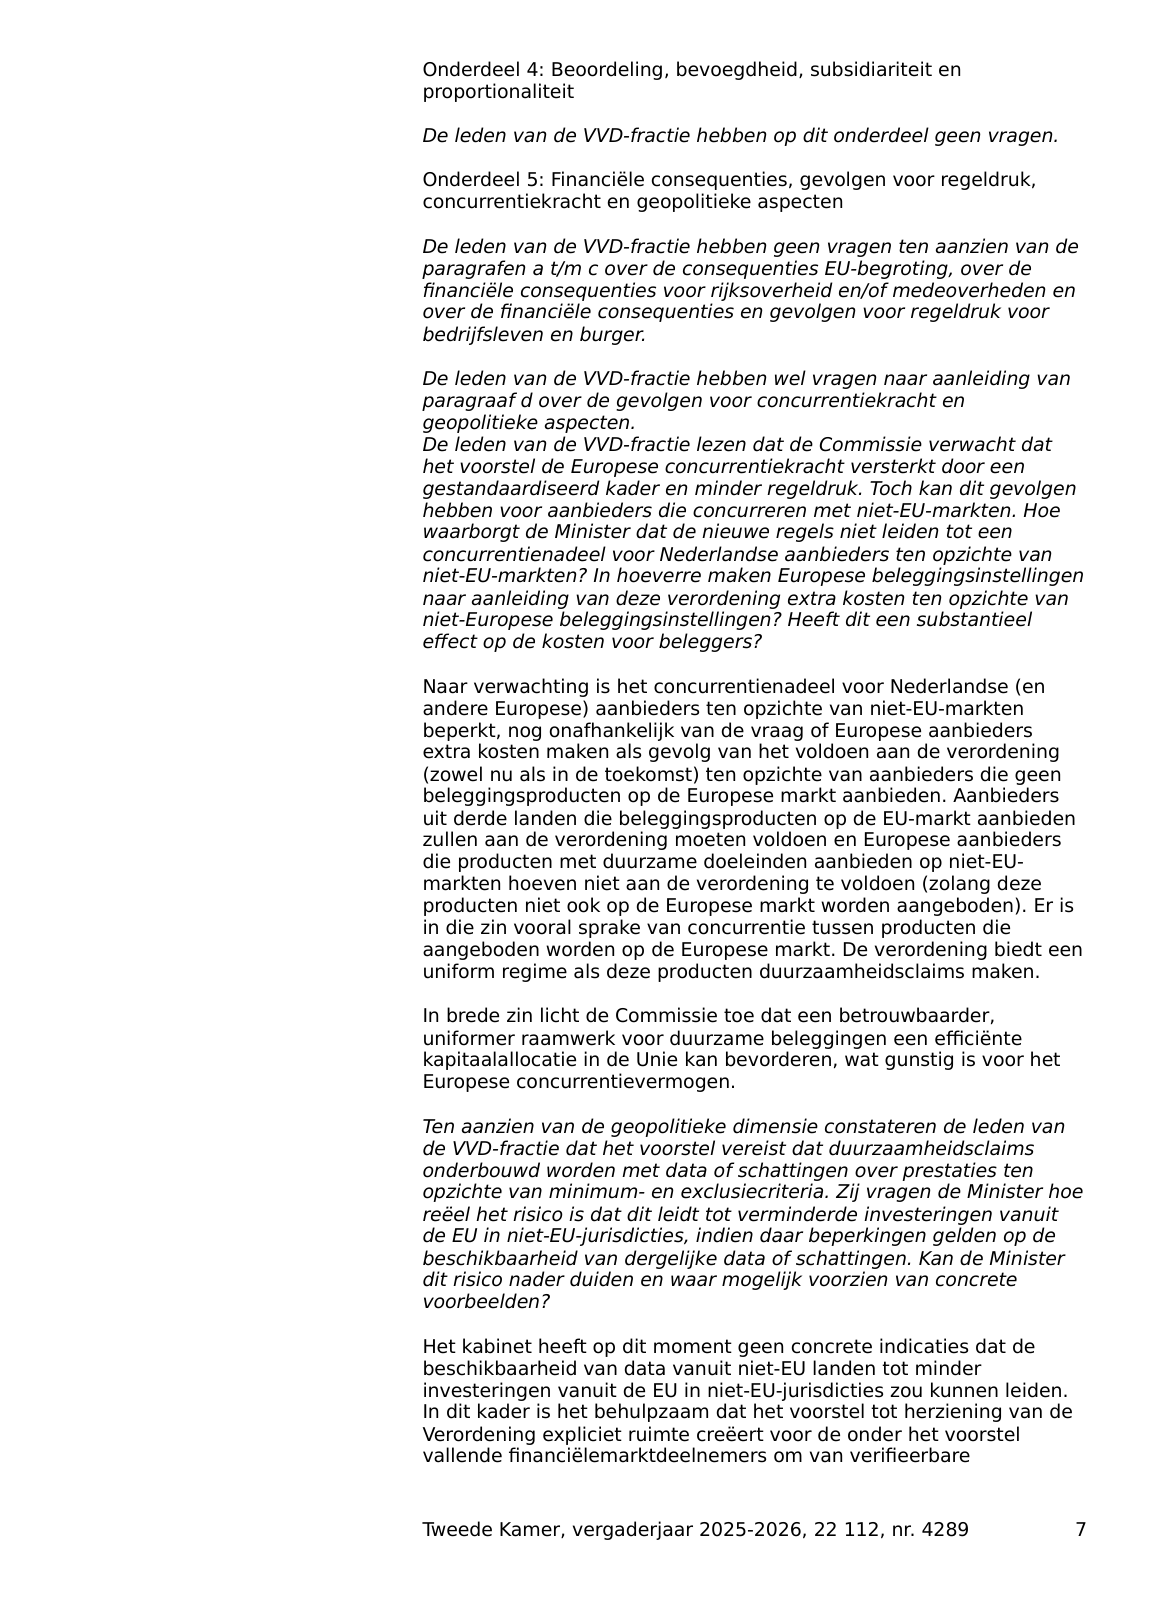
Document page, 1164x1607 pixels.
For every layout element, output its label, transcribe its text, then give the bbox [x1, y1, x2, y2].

text Ten aanzien van de geopolitieke dimensie constateren de leden van de VVD-fractie dat het voorstel vereist dat duurzaamheidsclaims onderbouwd worden met data of schattingen over prestaties ten opzichte van minimum- en exclusiecriteria. Zij vragen de Minister hoe reëel het risico is dat dit leidt tot verminderde investeringen vanuit de EU in niet-EU-jurisdicties, indien daar beperkingen gelden op de beschikbaarheid van dergelijke data of schattingen. Kan de Minister dit risico nader duiden en waar mogelijk voorzien van concrete voorbeelden? [422, 1116, 1087, 1313]
subtitle Onderdeel 5: Financiële consequenties, gevolgen voor regeldruk, concurrentiekracht en geopolitieke aspecten [422, 169, 1087, 213]
text Het kabinet heeft op dit moment geen concrete indicaties dat de beschikbaarheid van data vanuit niet-EU landen tot minder investeringen vanuit de EU in niet-EU-jurisdicties zou kunnen leiden. In dit kader is het behulpzaam dat het voorstel tot herziening van de Verordening expliciet ruimte creëert voor de onder het voorstel vallende financiëlemarktdeelnemers om van verifieerbare [422, 1336, 1087, 1467]
text De leden van de VVD-fractie hebben op dit onderdeel geen vragen. [422, 125, 1087, 147]
text De leden van de VVD-fractie lezen dat de Commissie verwacht dat het voorstel de Europese concurrentiekracht versterkt door een gestandaardiseerd kader en minder regeldruk. Toch kan dit gevolgen hebben voor aanbieders die concurreren met niet-EU-markten. Hoe waarborgt de Minister dat de nieuwe regels niet leiden tot een concurrentienadeel voor Nederlandse aanbieders ten opzichte van niet-EU-markten? In hoeverre maken Europese beleggingsinstellingen naar aanleiding van deze verordening extra kosten ten opzichte van niet-Europese beleggingsinstellingen? Heeft dit een substantieel effect op de kosten voor beleggers? [422, 433, 1087, 653]
text De leden van de VVD-fractie hebben wel vragen naar aanleiding van paragraaf d over de gevolgen voor concurrentiekracht en geopolitieke aspecten. [422, 368, 1087, 433]
subtitle Onderdeel 4: Beoordeling, bevoegdheid, subsidiariteit en proportionaliteit [422, 59, 1087, 103]
text De leden van de VVD-fractie hebben geen vragen ten aanzien van de paragrafen a t/m c over de consequenties EU-begroting, over de financiële consequenties voor rijksoverheid en/of medeoverheden en over de financiële consequenties en gevolgen voor regeldruk voor bedrijfsleven en burger. [422, 236, 1087, 345]
text Naar verwachting is het concurrentienadeel voor Nederlandse (en andere Europese) aanbieders ten opzichte van niet-EU-markten beperkt, nog onafhankelijk van de vraag of Europese aanbieders extra kosten maken als gevolg van het voldoen aan de verordening (zowel nu als in de toekomst) ten opzichte van aanbieders die geen beleggingsproducten op de Europese markt aanbieden. Aanbieders uit derde landen die beleggingsproducten op de EU-markt aanbieden zullen aan de verordening moeten voldoen en Europese aanbieders die producten met duurzame doeleinden aanbieden op niet-EU-markten hoeven niet aan de verordening te voldoen (zolang deze producten niet ook op de Europese markt worden aangeboden). Er is in die zin vooral sprake van concurrentie tussen producten die aangeboden worden op de Europese markt. De verordening biedt een uniform regime als deze producten duurzaamheidsclaims maken. [422, 676, 1087, 983]
text In brede zin licht de Commissie toe dat een betrouwbaarder, uniformer raamwerk voor duurzame beleggingen een efficiënte kapitaalallocatie in de Unie kan bevorderen, wat gunstig is voor het Europese concurrentievermogen. [422, 1005, 1087, 1093]
